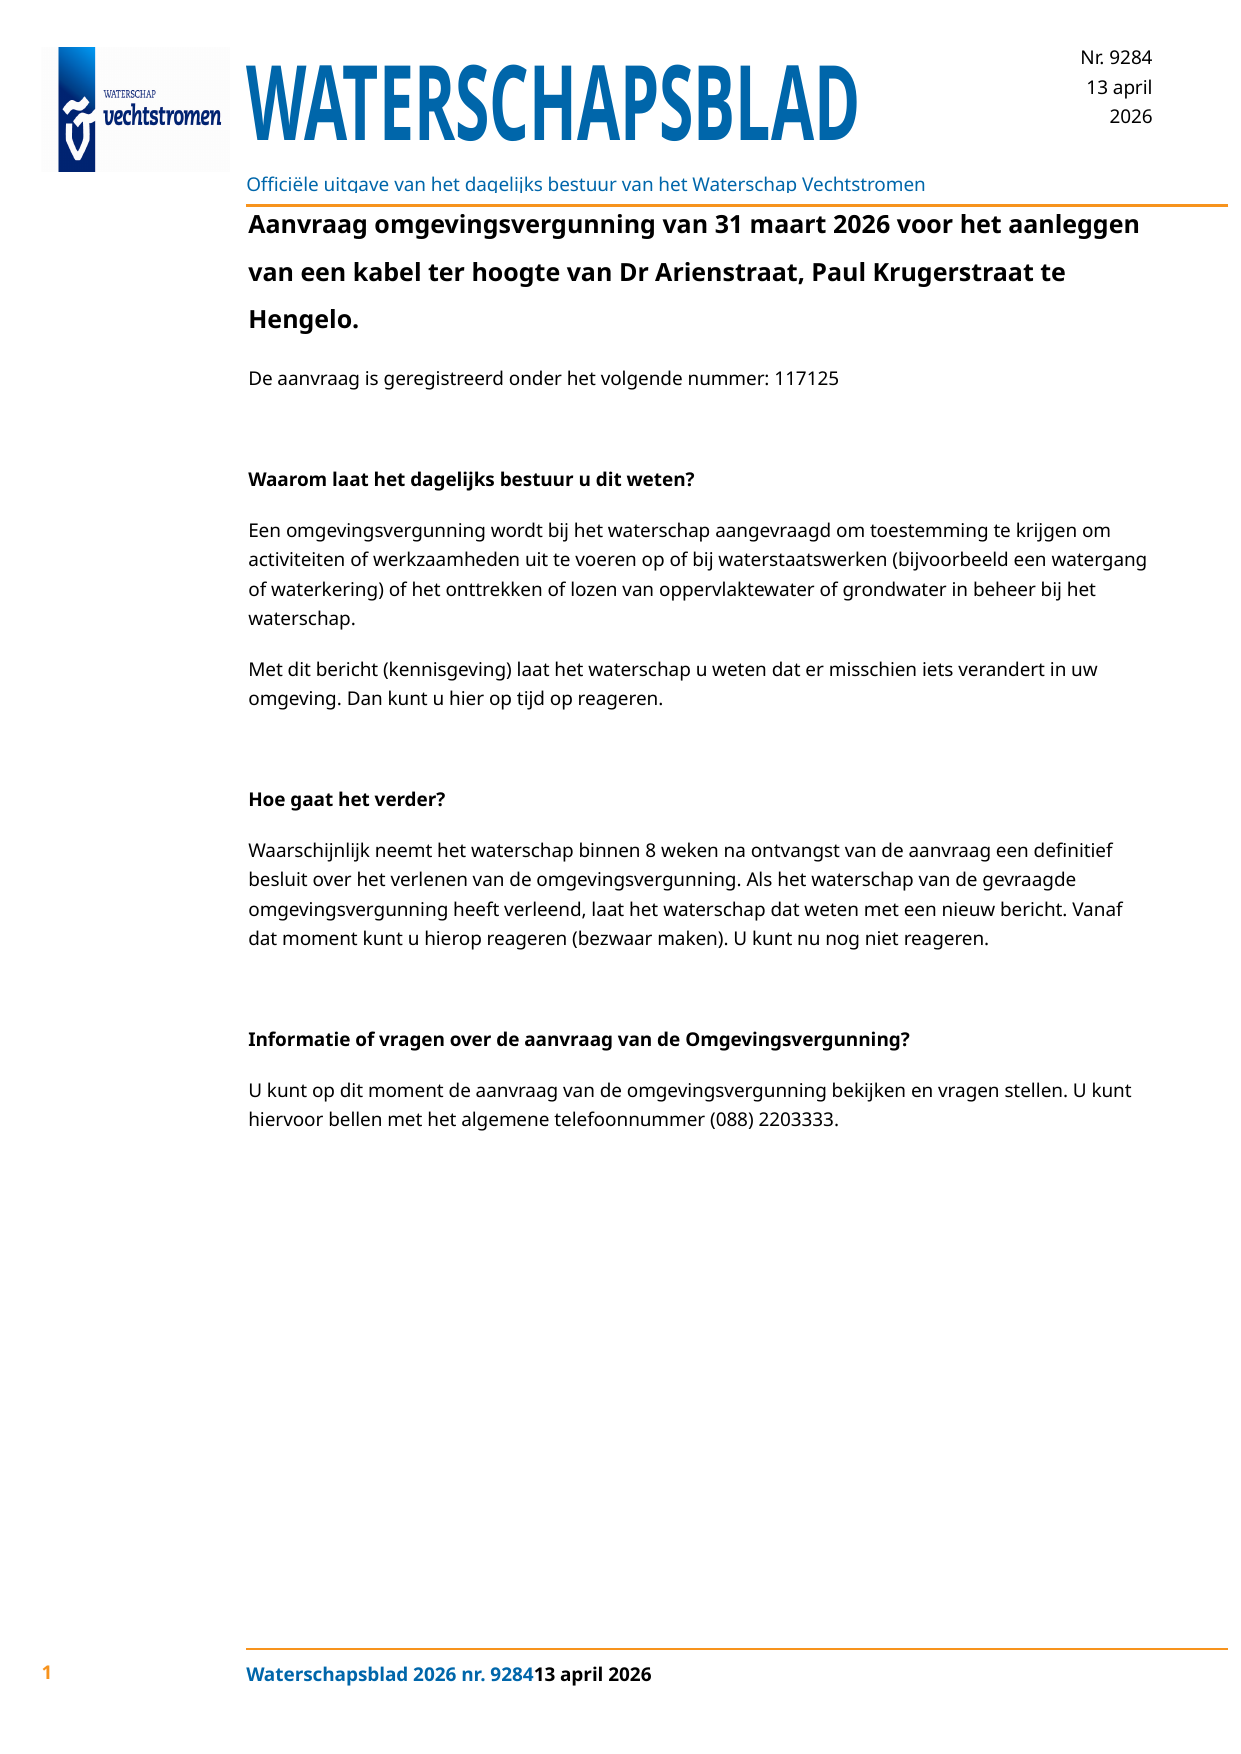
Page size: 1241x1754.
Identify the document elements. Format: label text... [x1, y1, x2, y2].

text U kunt op dit moment de aanvraag van de omgevingsvergunning bekijken en vragen stellen. U kunt hiervoor bellen met het algemene telefoonnummer (088) 2203333. [248, 1077, 1152, 1132]
text Hoe gaat het verder? [248, 786, 1152, 812]
text Waarschijnlijk neemt het waterschap binnen 8 weken na ontvangst van de aanvraag een definitief besluit over het verlenen van de omgevingsvergunning. Als het waterschap van de gevraagde omgevingsvergunning heeft verleend, laat het waterschap dat weten met een nieuw bericht. Vanaf dat moment kunt u hierop reageren (bezwaar maken). U kunt nu nog niet reageren. [248, 837, 1152, 951]
text Aanvraag omgevingsvergunning van 31 maart 2026 voor het aanleggen van een kabel ter hoogte van Dr Arienstraat, Paul Krugerstraat te Hengelo. [248, 207, 1152, 336]
text Een omgevingsvergunning wordt bij het waterschap aangevraagd om toestemming te krijgen om activiteiten of werkzaamheden uit te voeren op of bij waterstaatswerken (bijvoorbeeld een watergang of waterkering) of het onttrekken of lozen van oppervlaktewater of grondwater in beheer bij het waterschap. [248, 517, 1152, 631]
text Met dit bericht (kennisgeving) laat het waterschap u weten dat er misschien iets verandert in uw omgeving. Dan kunt u hier op tijd op reageren. [248, 656, 1152, 711]
picture [41, 47, 231, 172]
text De aanvraag is geregistreerd onder het volgende nummer: 117125 [248, 366, 1152, 391]
text Waarom laat het dagelijks bestuur u dit weten? [248, 466, 1152, 492]
text Informatie of vragen over de aanvraag van de Omgevingsvergunning? [248, 1026, 1152, 1052]
